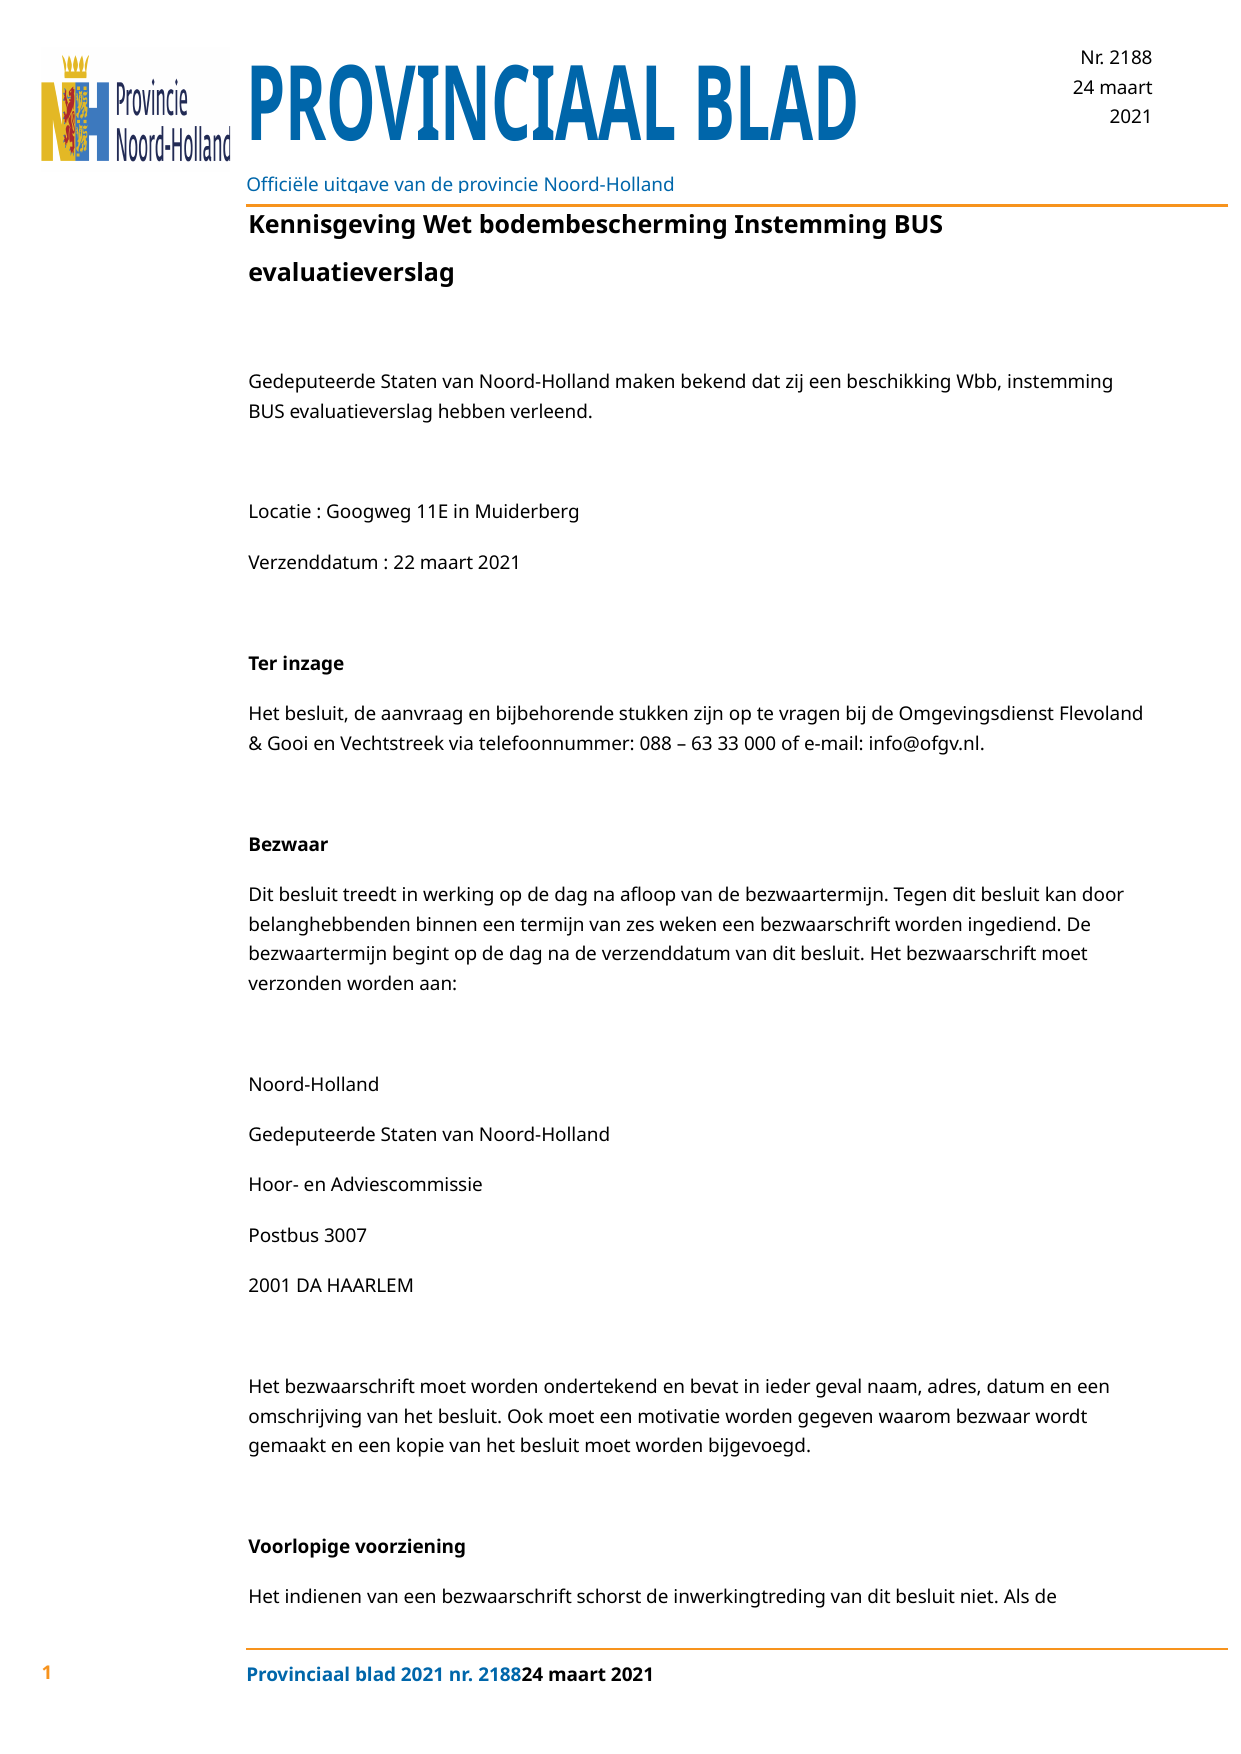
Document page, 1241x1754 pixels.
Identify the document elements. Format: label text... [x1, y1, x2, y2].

text Gedeputeerde Staten van Noord-Holland [248, 1121, 1152, 1147]
text Hoor- en Adviescommissie [248, 1172, 1152, 1197]
text 2001 DA HAARLEM [248, 1272, 1152, 1298]
text Noord-Holland [248, 1071, 1152, 1097]
text Dit besluit treedt in werking op de dag na afloop van de bezwaartermijn. Tegen dit besluit kan door belanghebbenden binnen een termijn van zes weken een bezwaarschrift worden ingediend. De bezwaartermijn begint op de dag na de verzenddatum van dit besluit. Het bezwaarschrift moet verzonden worden aan: [248, 881, 1152, 996]
text Het bezwaarschrift moet worden ondertekend en bevat in ieder geval naam, adres, datum en een omschrijving van het besluit. Ook moet een motivatie worden gegeven waarom bezwaar wordt gemaakt en een kopie van het besluit moet worden bijgevoegd. [248, 1373, 1152, 1458]
text Postbus 3007 [248, 1222, 1152, 1248]
text Het besluit, de aanvraag en bijbehorende stukken zijn op te vragen bij de Omgevingsdienst Flevoland & Gooi en Vechtstreek via telefoonnummer: 088 – 63 33 000 of e-mail: info@ofgv.nl. [248, 700, 1152, 756]
text Gedeputeerde Staten van Noord-Holland maken bekend dat zij een beschikking Wbb, instemming BUS evaluatieverslag hebben verleend. [248, 368, 1152, 424]
text Het indienen van een bezwaarschrift schorst de inwerkingtreding van dit besluit niet. Als de [248, 1584, 1152, 1609]
text Voorlopige voorziening [248, 1533, 1152, 1559]
text Verzenddatum : 22 maart 2021 [248, 549, 1152, 575]
text Locatie : Googweg 11E in Muiderberg [248, 499, 1152, 524]
text Bezwaar [248, 831, 1152, 857]
text Kennisgeving Wet bodembescherming Instemming BUS evaluatieverslag [248, 207, 1152, 288]
text Ter inzage [248, 650, 1152, 676]
picture [41, 47, 231, 172]
